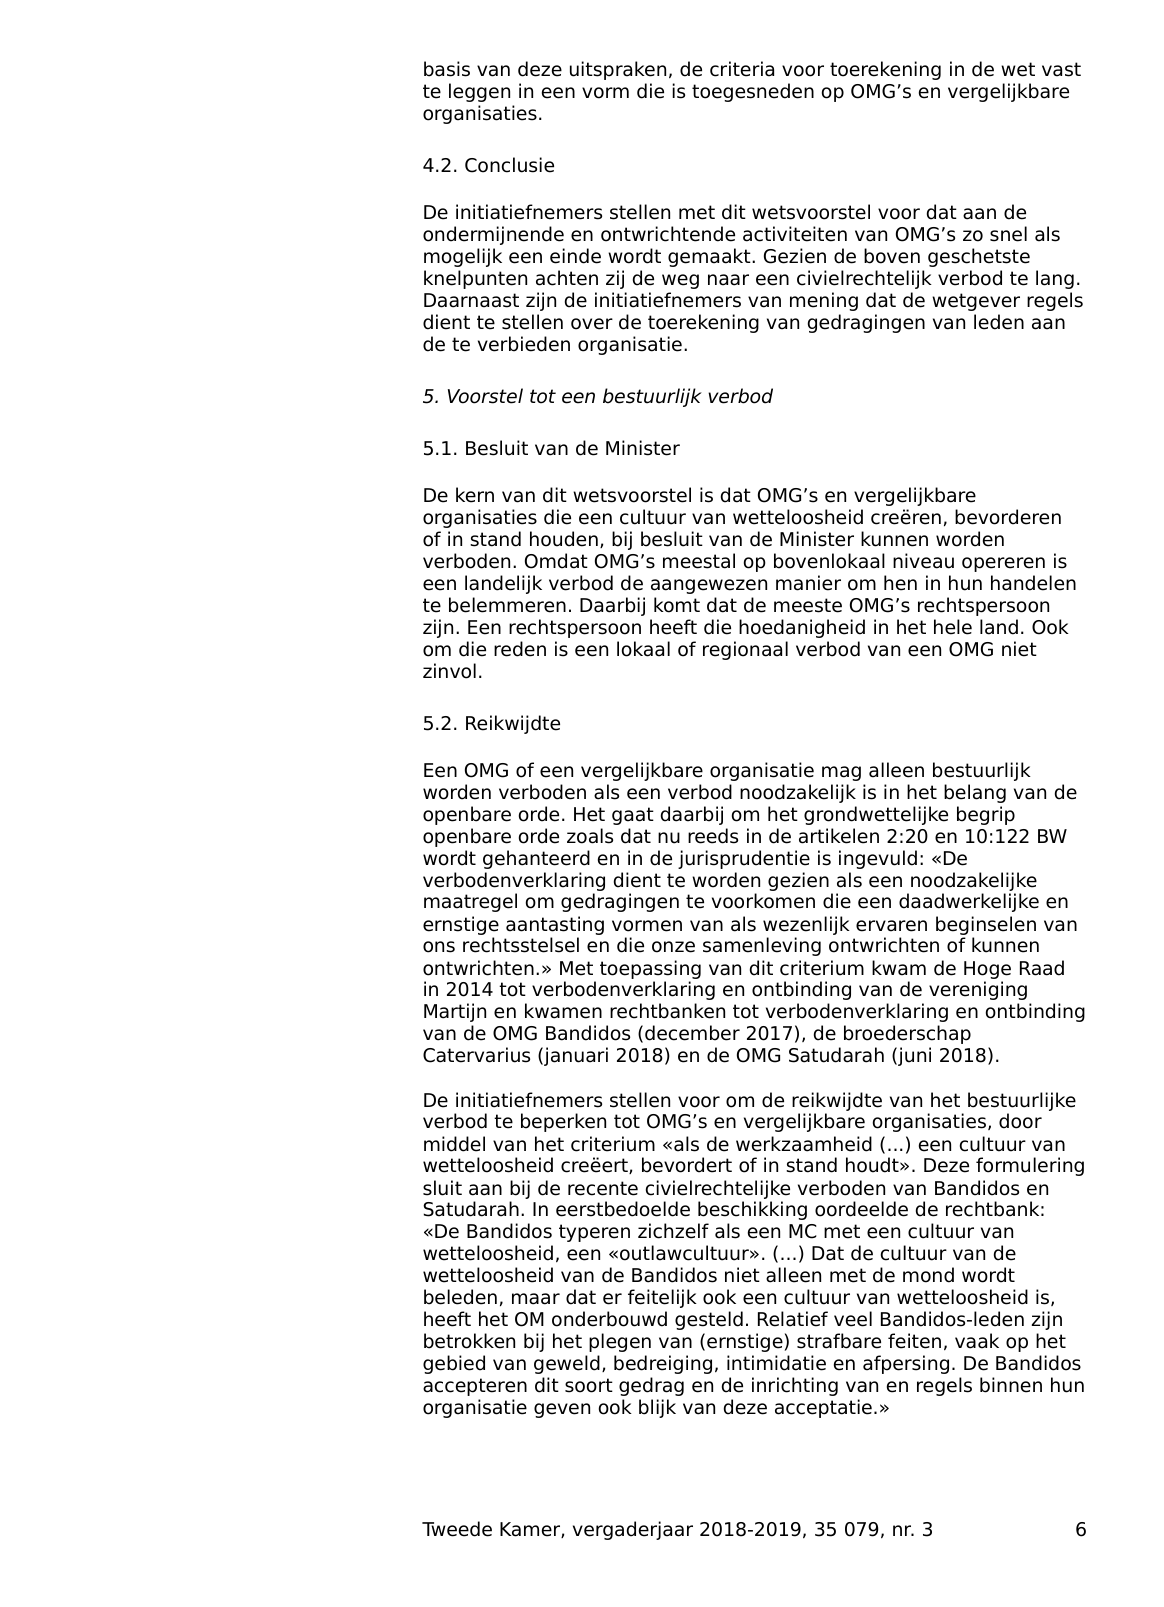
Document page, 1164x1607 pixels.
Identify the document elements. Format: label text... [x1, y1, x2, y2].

text De initiatiefnemers stellen voor om de reikwijdte van het bestuurlijke verbod te beperken tot OMG’s en vergelijkbare organisaties, door middel van het criterium «als de werkzaamheid (...) een cultuur van wetteloosheid creëert, bevordert of in stand houdt». Deze formulering sluit aan bij de recente civielrechtelijke verboden van Bandidos en Satudarah. In eerstbedoelde beschikking oordeelde de rechtbank: «De Bandidos typeren zichzelf als een MC met een cultuur van wetteloosheid, een «outlawcultuur». (...) Dat de cultuur van de wetteloosheid van de Bandidos niet alleen met de mond wordt beleden, maar dat er feitelijk ook een cultuur van wetteloosheid is, heeft het OM onderbouwd gesteld. Relatief veel Bandidos-leden zijn betrokken bij het plegen van (ernstige) strafbare feiten, vaak op het gebied van geweld, bedreiging, intimidatie en afpersing. De Bandidos accepteren dit soort gedrag en de inrichting van en regels binnen hun organisatie geven ook blijk van deze acceptatie.» [422, 1089, 1087, 1419]
text De initiatiefnemers stellen met dit wetsvoorstel voor dat aan de ondermijnende en ontwrichtende activiteiten van OMG’s zo snel als mogelijk een einde wordt gemaakt. Gezien de boven geschetste knelpunten achten zij de weg naar een civielrechtelijk verbod te lang. [422, 202, 1087, 290]
text Een OMG of een vergelijkbare organisatie mag alleen bestuurlijk worden verboden als een verbod noodzakelijk is in het belang van de openbare orde. Het gaat daarbij om het grondwettelijke begrip openbare orde zoals dat nu reeds in de artikelen 2:20 en 10:122 BW wordt gehanteerd en in de jurisprudentie is ingevuld: «De verbodenverklaring dient te worden gezien als een noodzakelijke maatregel om gedragingen te voorkomen die een daadwerkelijke en ernstige aantasting vormen van als wezenlijk ervaren beginselen van ons rechtsstelsel en die onze samenleving ontwrichten of kunnen ontwrichten.» Met toepassing van dit criterium kwam de Hoge Raad in 2014 tot verbodenverklaring en ontbinding van de vereniging Martijn en kwamen rechtbanken tot verbodenverklaring en ontbinding van de OMG Bandidos (december 2017), de broederschap Catervarius (januari 2018) en de OMG Satudarah (juni 2018). [422, 759, 1087, 1067]
subtitle 5. Voorstel tot een bestuurlijk verbod [422, 386, 1087, 408]
text basis van deze uitspraken, de criteria voor toerekening in de wet vast te leggen in een vorm die is toegesneden op OMG’s en vergelijkbare organisaties. [422, 59, 1087, 125]
text De kern van dit wetsvoorstel is dat OMG’s en vergelijkbare organisaties die een cultuur van wetteloosheid creëren, bevorderen of in stand houden, bij besluit van de Minister kunnen worden verboden. Omdat OMG’s meestal op bovenlokaal niveau opereren is een landelijk verbod de aangewezen manier om hen in hun handelen te belemmeren. Daarbij komt dat de meeste OMG’s rechtspersoon zijn. Een rechtspersoon heeft die hoedanigheid in het hele land. Ook om die reden is een lokaal of regionaal verbod van een OMG niet zinvol. [422, 485, 1087, 683]
text Daarnaast zijn de initiatiefnemers van mening dat de wetgever regels dient te stellen over de toerekening van gedragingen van leden aan de te verbieden organisatie. [422, 290, 1087, 356]
subtitle 4.2. Conclusie [422, 155, 1087, 177]
subtitle 5.2. Reikwijdte [422, 713, 1087, 734]
subtitle 5.1. Besluit van de Minister [422, 438, 1087, 460]
